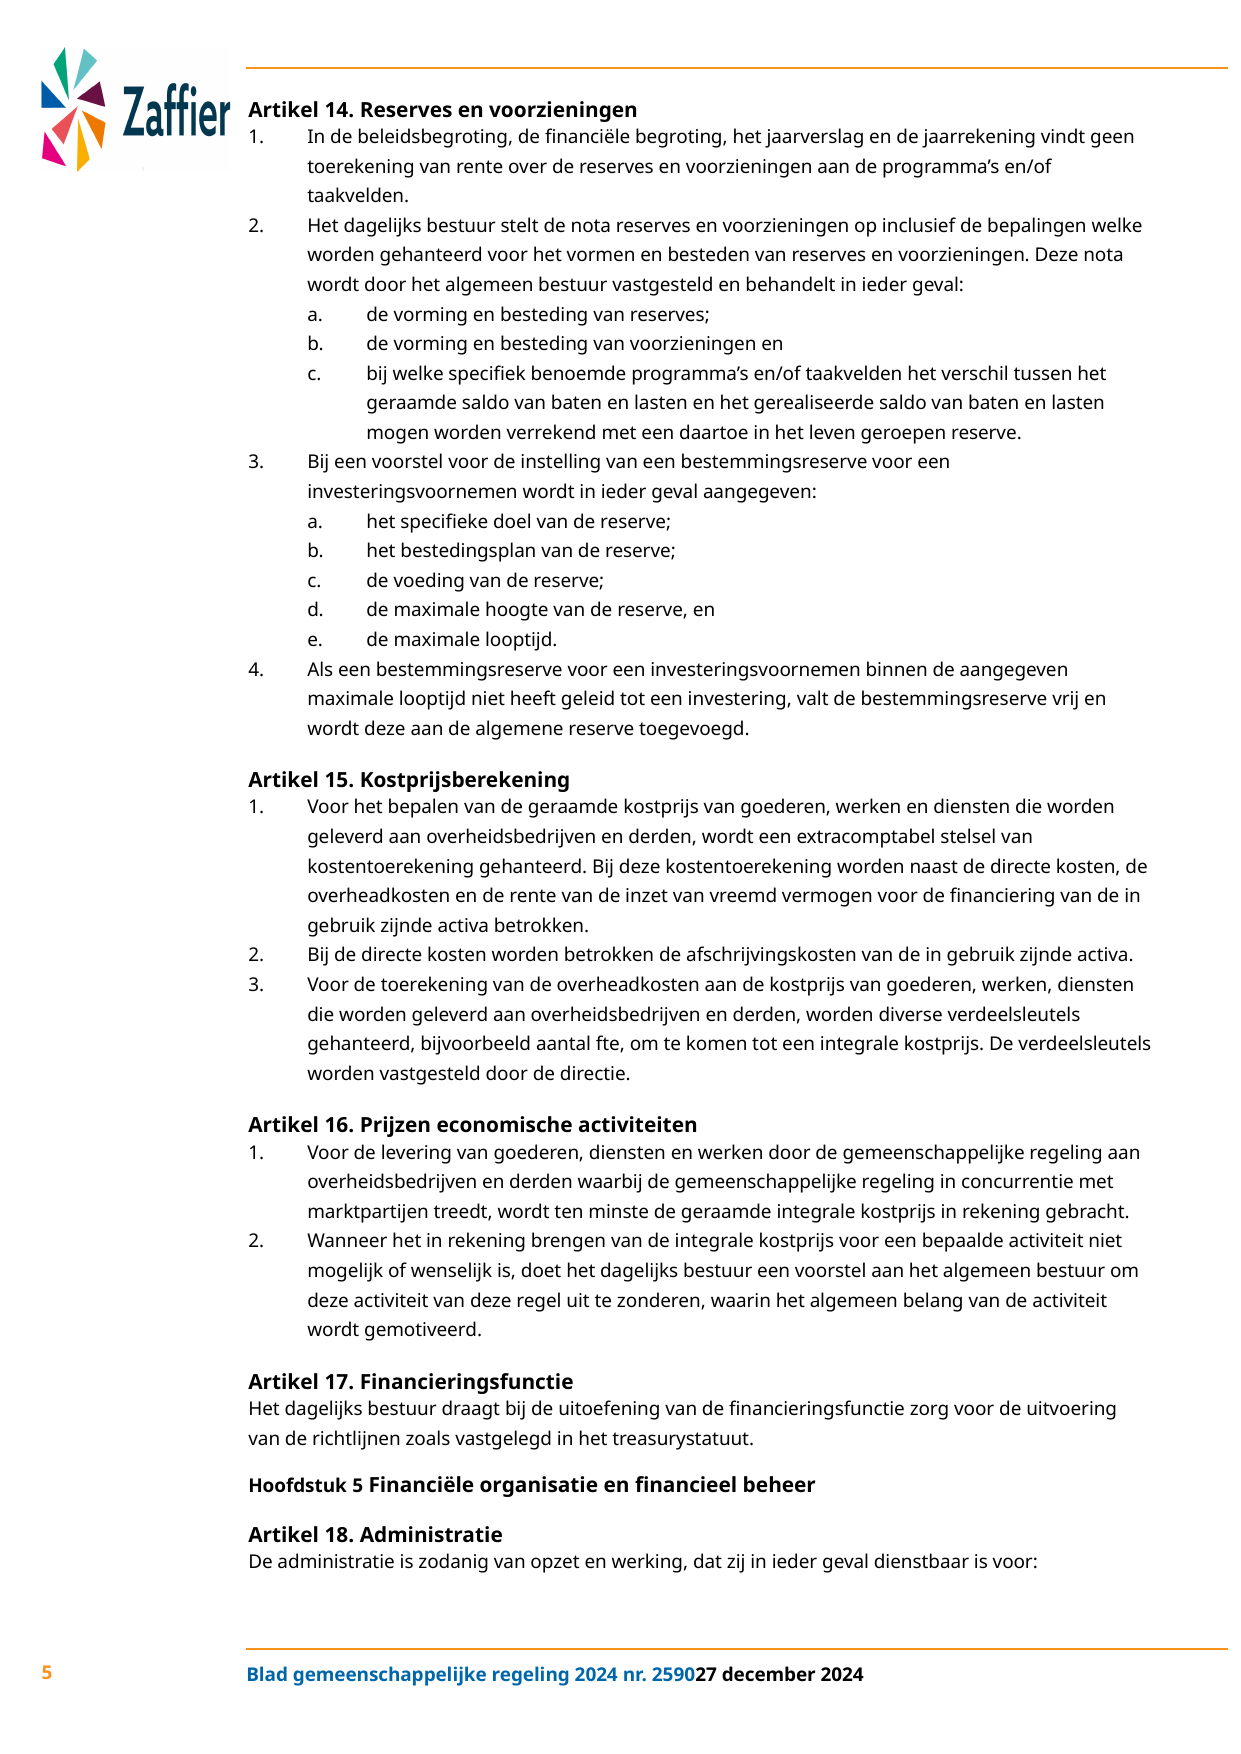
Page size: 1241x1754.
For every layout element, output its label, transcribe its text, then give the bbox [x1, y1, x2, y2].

list Bij de directe kosten worden betrokken de afschrijvingskosten van de in gebruik zijnde activa. [248, 942, 1152, 967]
list In de beleidsbegroting, de financiële begroting, het jaarverslag en de jaarrekening vindt geen toerekening van rente over de reserves en voorzieningen aan de programma’s en/of taakvelden. [248, 123, 1152, 208]
list bij welke specifiek benoemde programma’s en/of taakvelden het verschil tussen het geraamde saldo van baten en lasten en het gerealiseerde saldo van baten en lasten mogen worden verrekend met een daartoe in het leven geroepen reserve. [307, 360, 1152, 445]
list het bestedingsplan van de reserve; [307, 537, 1152, 563]
picture [41, 47, 231, 172]
list het specifieke doel van de reserve; [307, 508, 1152, 533]
list Wanneer het in rekening brengen van de integrale kostprijs voor een bepaalde activiteit niet mogelijk of wenselijk is, doet het dagelijks bestuur een voorstel aan het algemeen bestuur om deze activiteit van deze regel uit te zonderen, waarin het algemeen belang van de activiteit wordt gemotiveerd. [248, 1228, 1152, 1342]
list de voeding van de reserve; [307, 567, 1152, 593]
list Voor de levering van goederen, diensten en werken door de gemeenschappelijke regeling aan overheidsbedrijven en derden waarbij de gemeenschappelijke regeling in concurrentie met marktpartijen treedt, wordt ten minste de geraamde integrale kostprijs in rekening gebracht. [248, 1139, 1152, 1224]
text Artikel 16. Prijzen economische activiteiten [248, 1110, 1152, 1139]
list de maximale looptijd. [307, 626, 1152, 652]
list Voor het bepalen van de geraamde kostprijs van goederen, werken en diensten die worden geleverd aan overheidsbedrijven en derden, wordt een extracomptabel stelsel van kostentoerekening gehanteerd. Bij deze kostentoerekening worden naast de directe kosten, de overheadkosten en de rente van de inzet van vreemd vermogen voor de financiering van de in gebruik zijnde activa betrokken. [248, 794, 1152, 938]
text Artikel 14. Reserves en voorzieningen [248, 95, 1152, 123]
text Hoofdstuk 5 Financiële organisatie en financieel beheer [248, 1470, 1152, 1499]
text Artikel 15. Kostprijsberekening [248, 765, 1152, 794]
list de vorming en besteding van voorzieningen en [307, 330, 1152, 356]
list Voor de toerekening van de overheadkosten aan de kostprijs van goederen, werken, diensten die worden geleverd aan overheidsbedrijven en derden, worden diverse verdeelsleutels gehanteerd, bijvoorbeeld aantal fte, om te komen tot een integrale kostprijs. De verdeelsleutels worden vastgesteld door de directie. [248, 971, 1152, 1086]
list Het dagelijks bestuur stelt de nota reserves en voorzieningen op inclusief de bepalingen welke worden gehanteerd voor het vormen en besteden van reserves en voorzieningen. Deze nota wordt door het algemeen bestuur vastgesteld en behandelt in ieder geval: [248, 212, 1152, 297]
list Als een bestemmingsreserve voor een investeringsvoornemen binnen de aangegeven maximale looptijd niet heeft geleid tot een investering, valt de bestemmingsreserve vrij en wordt deze aan de algemene reserve toegevoegd. [248, 656, 1152, 741]
text Artikel 17. Financieringsfunctie [248, 1367, 1152, 1395]
text Het dagelijks bestuur draagt bij de uitoefening van de financieringsfunctie zorg voor de uitvoering van de richtlijnen zoals vastgelegd in het treasurystatuut. [248, 1395, 1152, 1451]
text De administratie is zodanig van opzet en werking, dat zij in ieder geval dienstbaar is voor: [248, 1548, 1152, 1574]
list de vorming en besteding van reserves; [307, 301, 1152, 326]
list de maximale hoogte van de reserve, en [307, 597, 1152, 622]
list Bij een voorstel voor de instelling van een bestemmingsreserve voor een investeringsvoornemen wordt in ieder geval aangegeven: [248, 449, 1152, 504]
text Artikel 18. Administratie [248, 1520, 1152, 1548]
